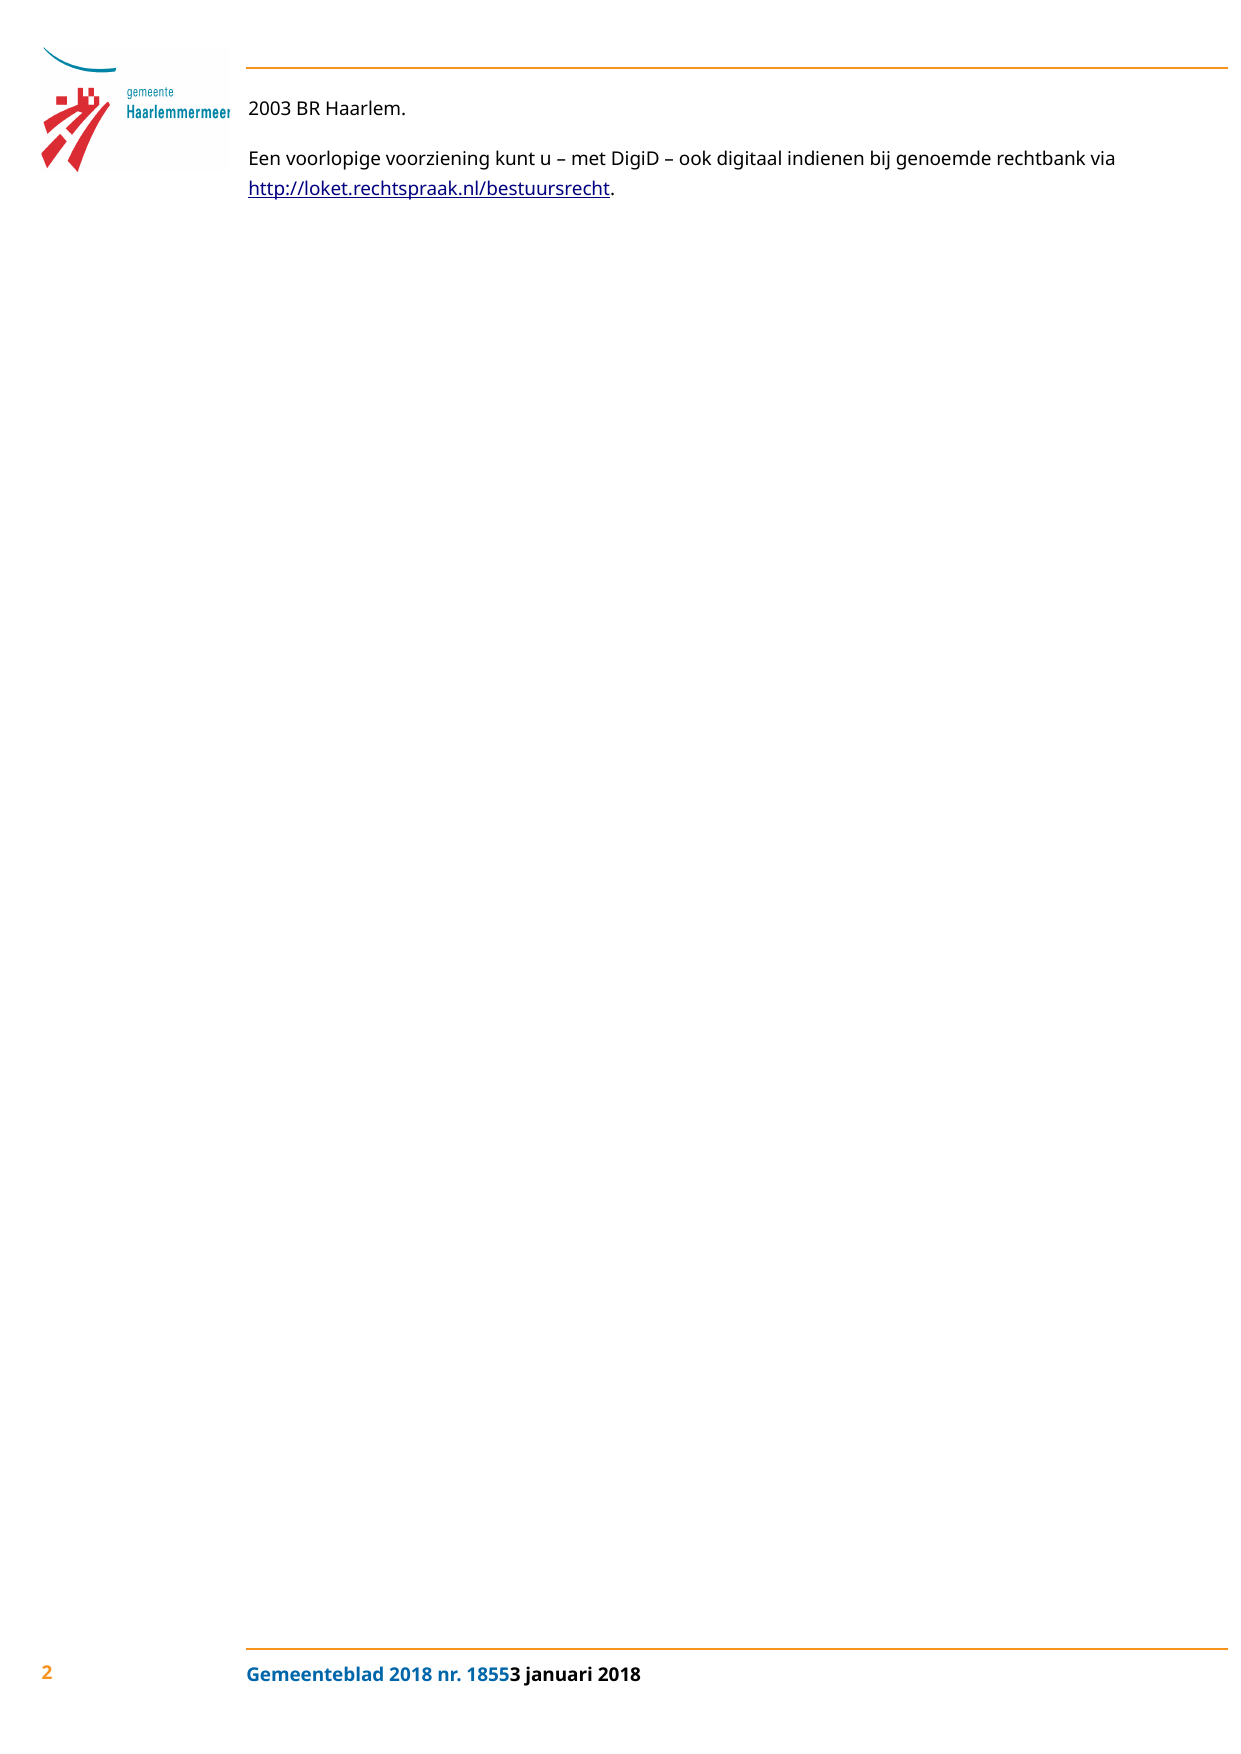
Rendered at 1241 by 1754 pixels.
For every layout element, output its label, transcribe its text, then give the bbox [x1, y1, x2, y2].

picture [41, 47, 231, 172]
text Een voorlopige voorziening kunt u – met DigiD – ook digitaal indienen bij genoemde rechtbank via http://loket.rechtspraak.nl/bestuursrecht. [248, 145, 1152, 201]
text 2003 BR Haarlem. [248, 95, 1152, 121]
